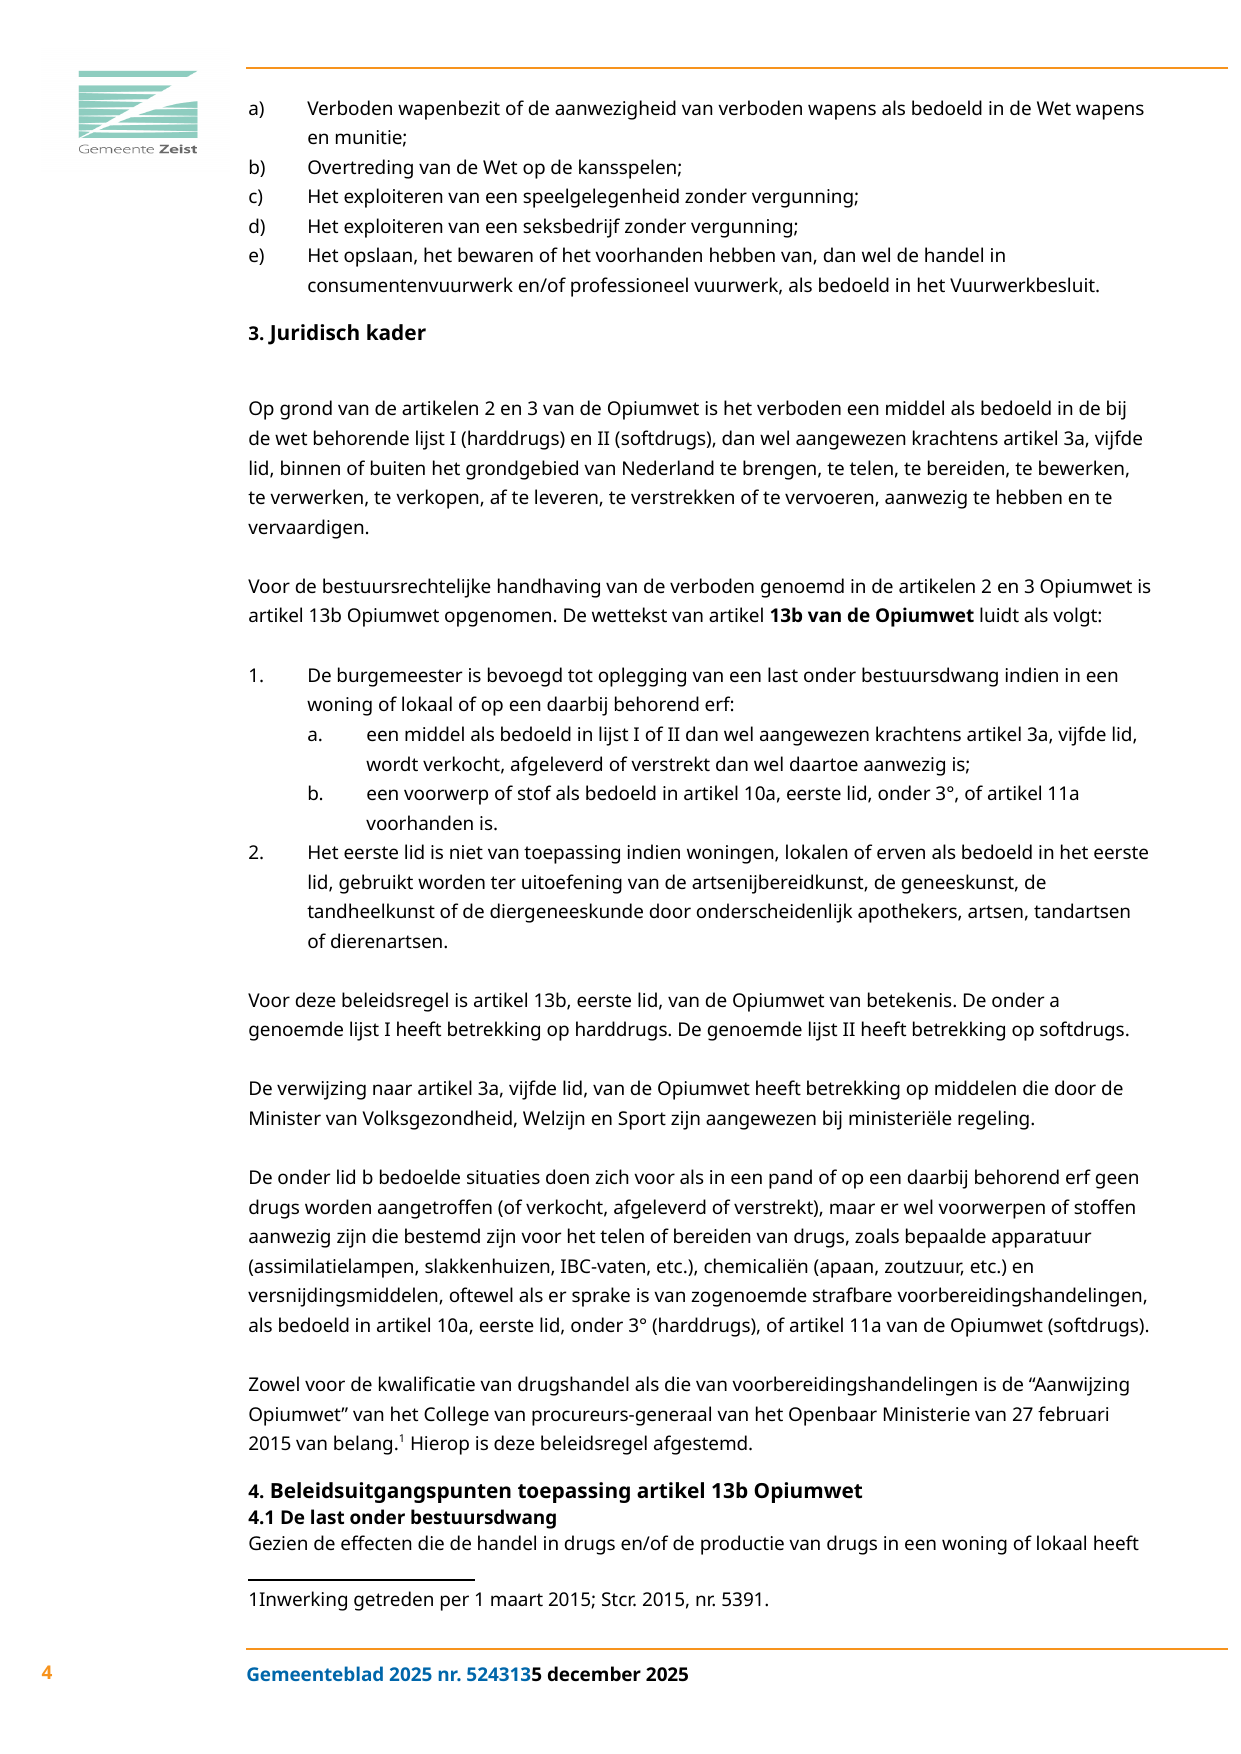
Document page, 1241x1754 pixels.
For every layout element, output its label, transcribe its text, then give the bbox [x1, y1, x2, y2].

list Overtreding van de Wet op de kansspelen; [248, 154, 1152, 180]
text Op grond van de artikelen 2 en 3 van de Opiumwet is het verboden een middel als bedoeld in de bij de wet behorende lijst I (harddrugs) en II (softdrugs), dan wel aangewezen krachtens artikel 3a, vijfde lid, binnen of buiten het grondgebied van Nederland te brengen, te telen, te bereiden, te bewerken, te verwerken, te verkopen, af te leveren, te verstrekken of te vervoeren, aanwezig te hebben en te vervaardigen. [248, 396, 1152, 540]
list Het exploiteren van een seksbedrijf zonder vergunning; [248, 213, 1152, 239]
list Verboden wapenbezit of de aanwezigheid van verboden wapens als bedoeld in de Wet wapens en munitie; [248, 95, 1152, 150]
list Het exploiteren van een speelgelegenheid zonder vergunning; [248, 183, 1152, 209]
text Inwerking getreden per 1 maart 2015; Stcr. 2015, nr. 5391. [248, 1586, 1152, 1612]
text 3. Juridisch kader [248, 318, 1152, 346]
picture [41, 47, 231, 172]
table_header De burgemeester is bevoegd tot oplegging van een last onder bestuursdwang indien in een woning of lokaal of op een daarbij behorend erf: een middel als bedoeld in lijst I of II dan wel aangewezen krachtens artikel 3a, vijfde lid, wordt verkocht, afgeleverd of verstrekt dan wel daartoe aanwezig is; een voorwerp of stof als bedoeld in artikel 10a, eerste lid, onder 3°, of artikel 11a voorhanden is. Het eerste lid is niet van toepassing indien woningen, lokalen of erven als bedoeld in het eerste lid, gebruikt worden ter uitoefening van de artsenijbereidkunst, de geneeskunst, de tandheelkunst of de diergeneeskunde door onderscheidenlijk apothekers, artsen, tandartsen of dierenartsen. [248, 662, 1152, 954]
text Zowel voor de kwalificatie van drugshandel als die van voorbereidingshandelingen is de “Aanwijzing Opiumwet” van het College van procureurs-generaal van het Openbaar Ministerie van 27 februari 2015 van belang. Hierop is deze beleidsregel afgestemd. [248, 1371, 1152, 1456]
text 4. Beleidsuitgangspunten toepassing artikel 13b Opiumwet [248, 1476, 1152, 1504]
text De verwijzing naar artikel 3a, vijfde lid, van de Opiumwet heeft betrekking op middelen die door de Minister van Volksgezondheid, Welzijn en Sport zijn aangewezen bij ministeriële regeling. [248, 1076, 1152, 1131]
text Voor de bestuursrechtelijke handhaving van de verboden genoemd in de artikelen 2 en 3 Opiumwet is artikel 13b Opiumwet opgenomen. De wettekst van artikel 13b van de Opiumwet luidt als volgt: [248, 573, 1152, 628]
text Gezien de effecten die de handel in drugs en/of de productie van drugs in een woning of lokaal heeft [248, 1530, 1152, 1556]
list Het opslaan, het bewaren of het voorhanden hebben van, dan wel de handel in consumentenvuurwerk en/of professioneel vuurwerk, als bedoeld in het Vuurwerkbesluit. [248, 243, 1152, 298]
text De onder lid b bedoelde situaties doen zich voor als in een pand of op een daarbij behorend erf geen drugs worden aangetroffen (of verkocht, afgeleverd of verstrekt), maar er wel voorwerpen of stoffen aanwezig zijn die bestemd zijn voor het telen of bereiden van drugs, zoals bepaalde apparatuur (assimilatielampen, slakkenhuizen, IBC-vaten, etc.), chemicaliën (apaan, zoutzuur, etc.) en versnijdingsmiddelen, oftewel als er sprake is van zogenoemde strafbare voorbereidingshandelingen, als bedoeld in artikel 10a, eerste lid, onder 3° (harddrugs), of artikel 11a van de Opiumwet (softdrugs). [248, 1164, 1152, 1338]
text Voor deze beleidsregel is artikel 13b, eerste lid, van de Opiumwet van betekenis. De onder a genoemde lijst I heeft betrekking op harddrugs. De genoemde lijst II heeft betrekking op softdrugs. [248, 987, 1152, 1042]
text 4.1 De last onder bestuursdwang [248, 1504, 1152, 1530]
